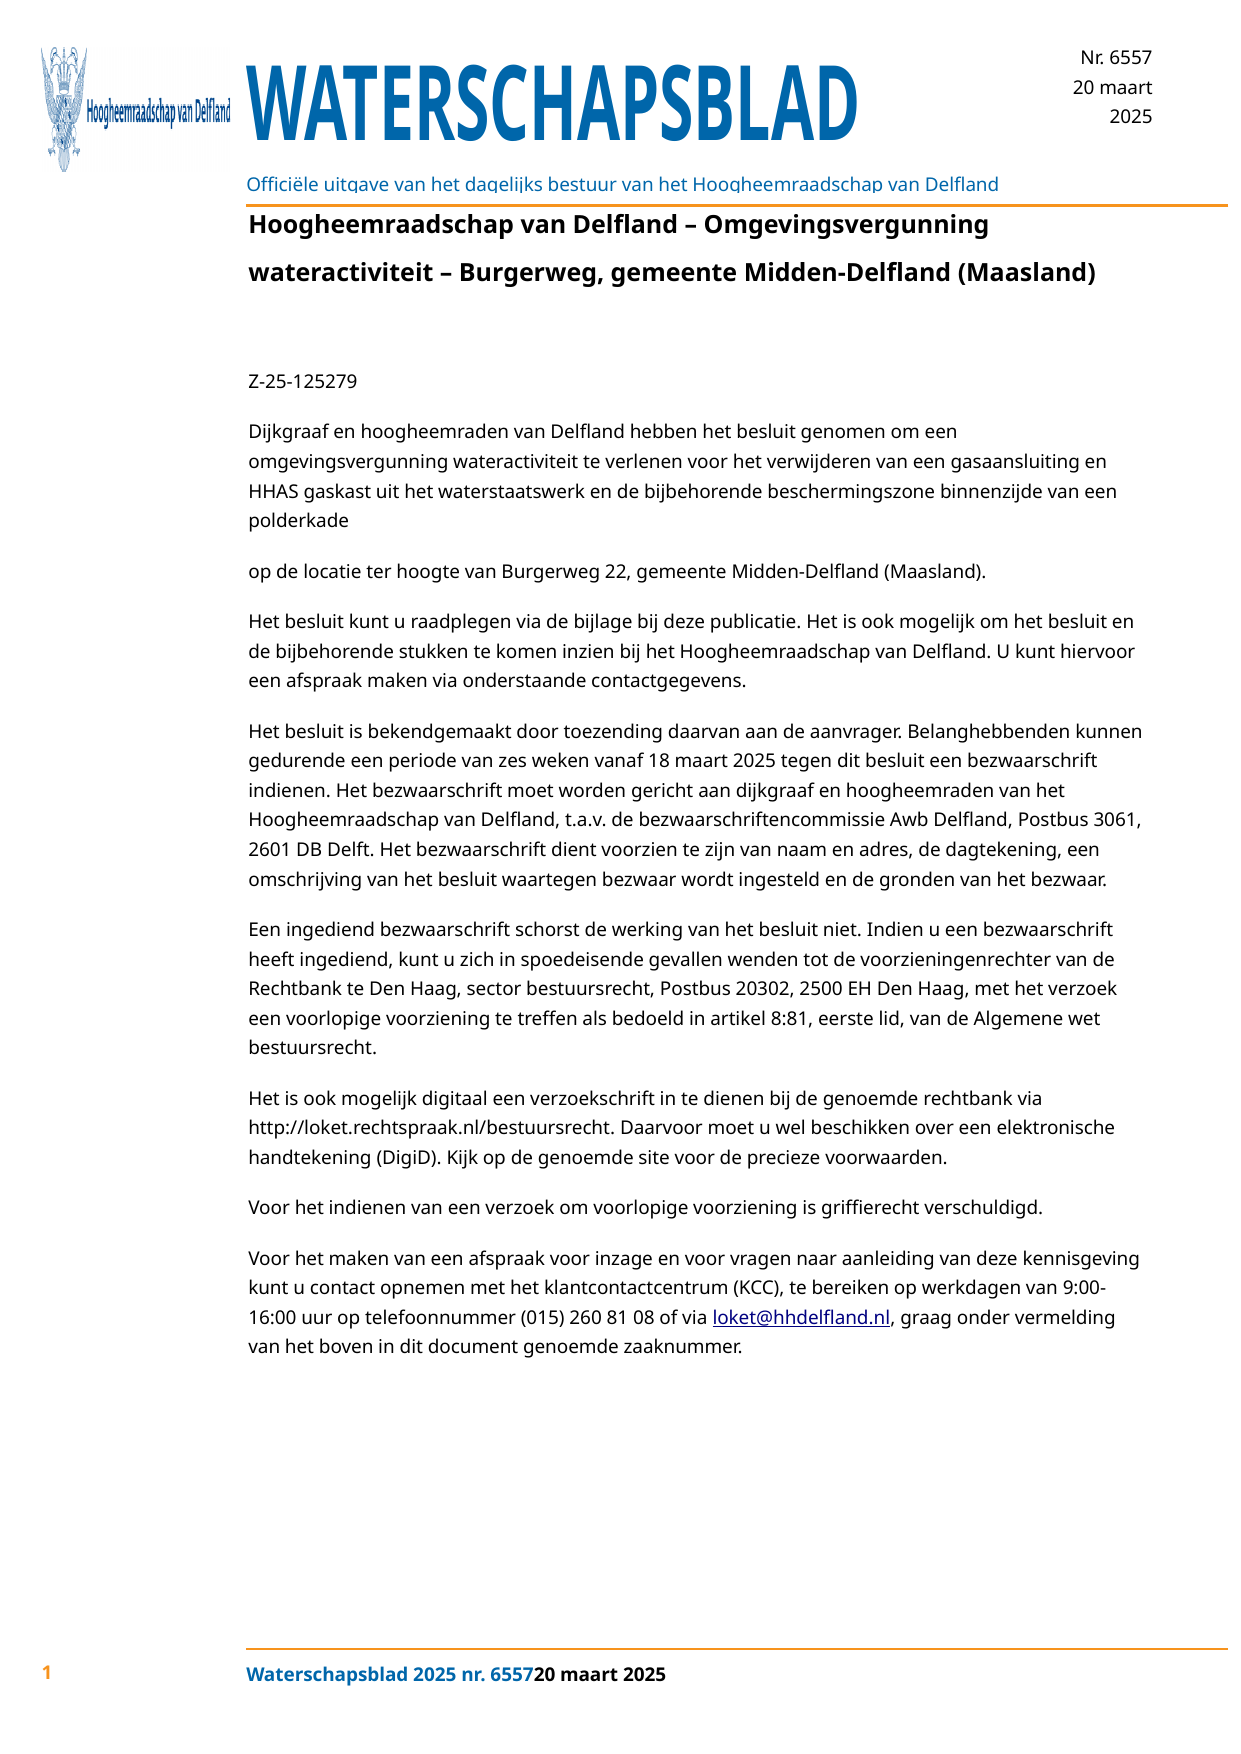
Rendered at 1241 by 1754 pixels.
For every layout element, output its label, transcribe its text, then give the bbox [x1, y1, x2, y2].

text Dijkgraaf en hoogheemraden van Delfland hebben het besluit genomen om een omgevingsvergunning wateractiviteit te verlenen voor het verwijderen van een gasaansluiting en HHAS gaskast uit het waterstaatswerk en de bijbehorende beschermingszone binnenzijde van een polderkade [248, 419, 1152, 533]
text Z-25-125279 [248, 368, 1152, 394]
text Het besluit kunt u raadplegen via de bijlage bij deze publicatie. Het is ook mogelijk om het besluit en de bijbehorende stukken te komen inzien bij het Hoogheemraadschap van Delfland. U kunt hiervoor een afspraak maken via onderstaande contactgegevens. [248, 608, 1152, 693]
text Voor het maken van een afspraak voor inzage en voor vragen naar aanleiding van deze kennisgeving kunt u contact opnemen met het klantcontactcentrum (KCC), te bereiken op werkdagen van 9:00-16:00 uur op telefoonnummer (015) 260 81 08 of via loket@hhdelfland.nl, graag onder vermelding van het boven in dit document genoemde zaaknummer. [248, 1245, 1152, 1359]
text Een ingediend bezwaarschrift schorst de werking van het besluit niet. Indien u een bezwaarschrift heeft ingediend, kunt u zich in spoedeisende gevallen wenden tot de voorzieningenrechter van de Rechtbank te Den Haag, sector bestuursrecht, Postbus 20302, 2500 EH Den Haag, met het verzoek een voorlopige voorziening te treffen als bedoeld in artikel 8:81, eerste lid, van de Algemene wet bestuursrecht. [248, 916, 1152, 1060]
text Voor het indienen van een verzoek om voorlopige voorziening is griffierecht verschuldigd. [248, 1194, 1152, 1220]
text Het is ook mogelijk digitaal een verzoekschrift in te dienen bij de genoemde rechtbank via http://loket.rechtspraak.nl/bestuursrecht. Daarvoor moet u wel beschikken over een elektronische handtekening (DigiD). Kijk op de genoemde site voor de precieze voorwaarden. [248, 1085, 1152, 1170]
text Hoogheemraadschap van Delfland – Omgevingsvergunning wateractiviteit – Burgerweg, gemeente Midden-Delfland (Maasland) [248, 207, 1152, 288]
text Het besluit is bekendgemaakt door toezending daarvan aan de aanvrager. Belanghebbenden kunnen gedurende een periode van zes weken vanaf 18 maart 2025 tegen dit besluit een bezwaarschrift indienen. Het bezwaarschrift moet worden gericht aan dijkgraaf en hoogheemraden van het Hoogheemraadschap van Delfland, t.a.v. de bezwaarschriftencommissie Awb Delfland, Postbus 3061, 2601 DB Delft. Het bezwaarschrift dient voorzien te zijn van naam en adres, de dagtekening, een omschrijving van het besluit waartegen bezwaar wordt ingesteld en de gronden van het bezwaar. [248, 718, 1152, 892]
text op de locatie ter hoogte van Burgerweg 22, gemeente Midden-Delfland (Maasland). [248, 558, 1152, 584]
picture [41, 47, 231, 172]
